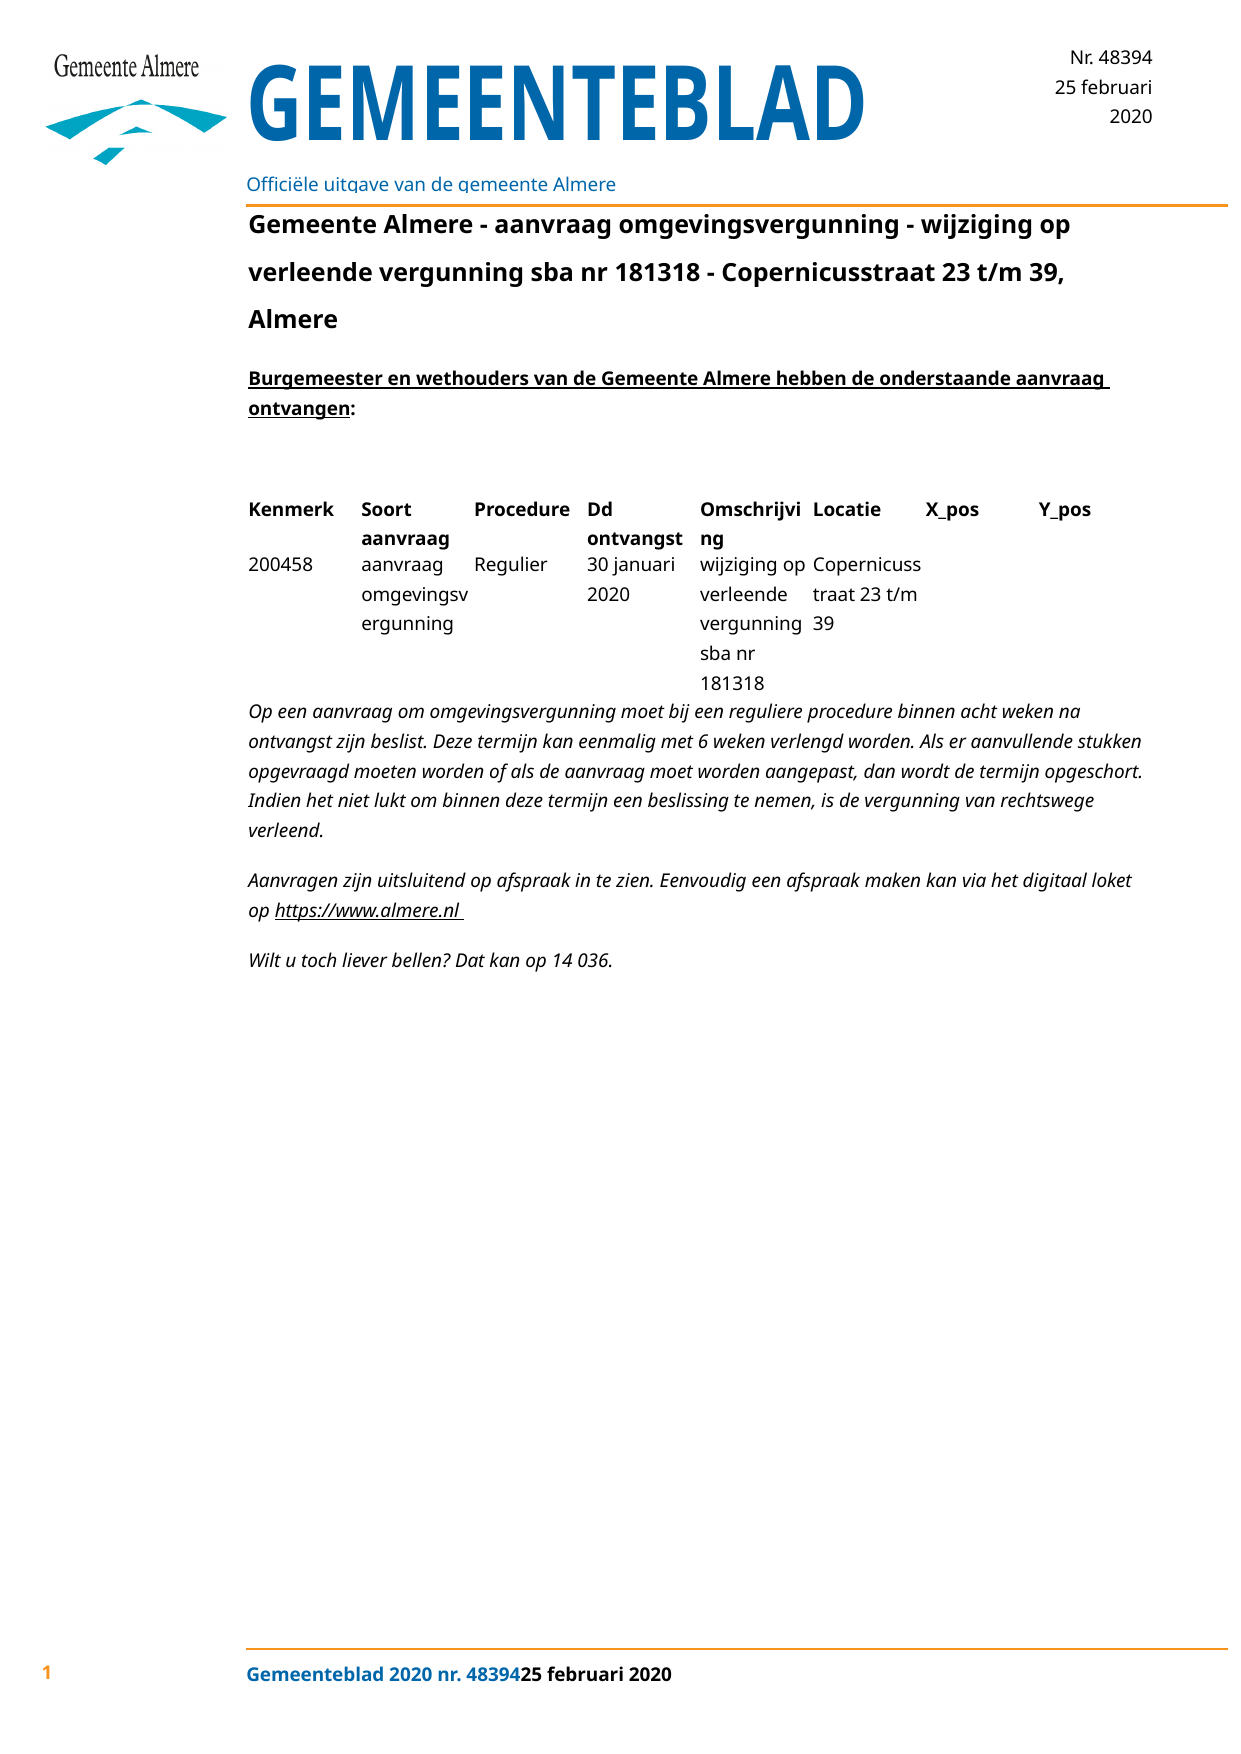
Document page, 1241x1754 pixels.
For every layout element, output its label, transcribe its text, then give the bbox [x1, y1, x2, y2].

text Op een aanvraag om omgevingsvergunning moet bij een reguliere procedure binnen acht weken na ontvangst zijn beslist. Deze termijn kan eenmalig met 6 weken verlengd worden. Als er aanvullende stukken opgevraagd moeten worden of als de aanvraag moet worden aangepast, dan wordt de termijn opgeschort. Indien het niet lukt om binnen deze termijn een beslissing te nemen, is de vergunning van rechtswege verleend. [248, 699, 1152, 843]
table_header Kenmerk [248, 496, 361, 551]
table_cell Regulier [474, 551, 587, 695]
table_cell [1039, 551, 1152, 695]
table_cell 30 januari 2020 [587, 551, 700, 695]
table_header Omschrijving [700, 496, 813, 551]
picture [41, 47, 231, 172]
text Wilt u toch liever bellen? Dat kan op 14 036. [248, 947, 1152, 973]
table_header Y_pos [1039, 496, 1152, 551]
table_cell [926, 551, 1038, 695]
text Burgemeester en wethouders van de Gemeente Almere hebben de onderstaande aanvraag ontvangen: [248, 366, 1152, 421]
table_cell aanvraag omgevingsvergunning [361, 551, 474, 695]
table_cell wijziging op verleende vergunning sba nr 181318 [700, 551, 813, 695]
table_cell Copernicusstraat 23 t/m 39 [813, 551, 926, 695]
table_header X_pos [926, 496, 1038, 551]
table_header Dd ontvangst [587, 496, 700, 551]
text Aanvragen zijn uitsluitend op afspraak in te zien. Eenvoudig een afspraak maken kan via het digitaal loket op https://www.almere.nl [248, 867, 1152, 923]
text Gemeente Almere - aanvraag omgevingsvergunning - wijziging op verleende vergunning sba nr 181318 - Copernicusstraat 23 t/m 39, Almere [248, 207, 1152, 336]
table_cell 200458 [248, 551, 361, 695]
table_header Locatie [813, 496, 926, 551]
table_header Procedure [474, 496, 587, 551]
table_header Soort aanvraag [361, 496, 474, 551]
